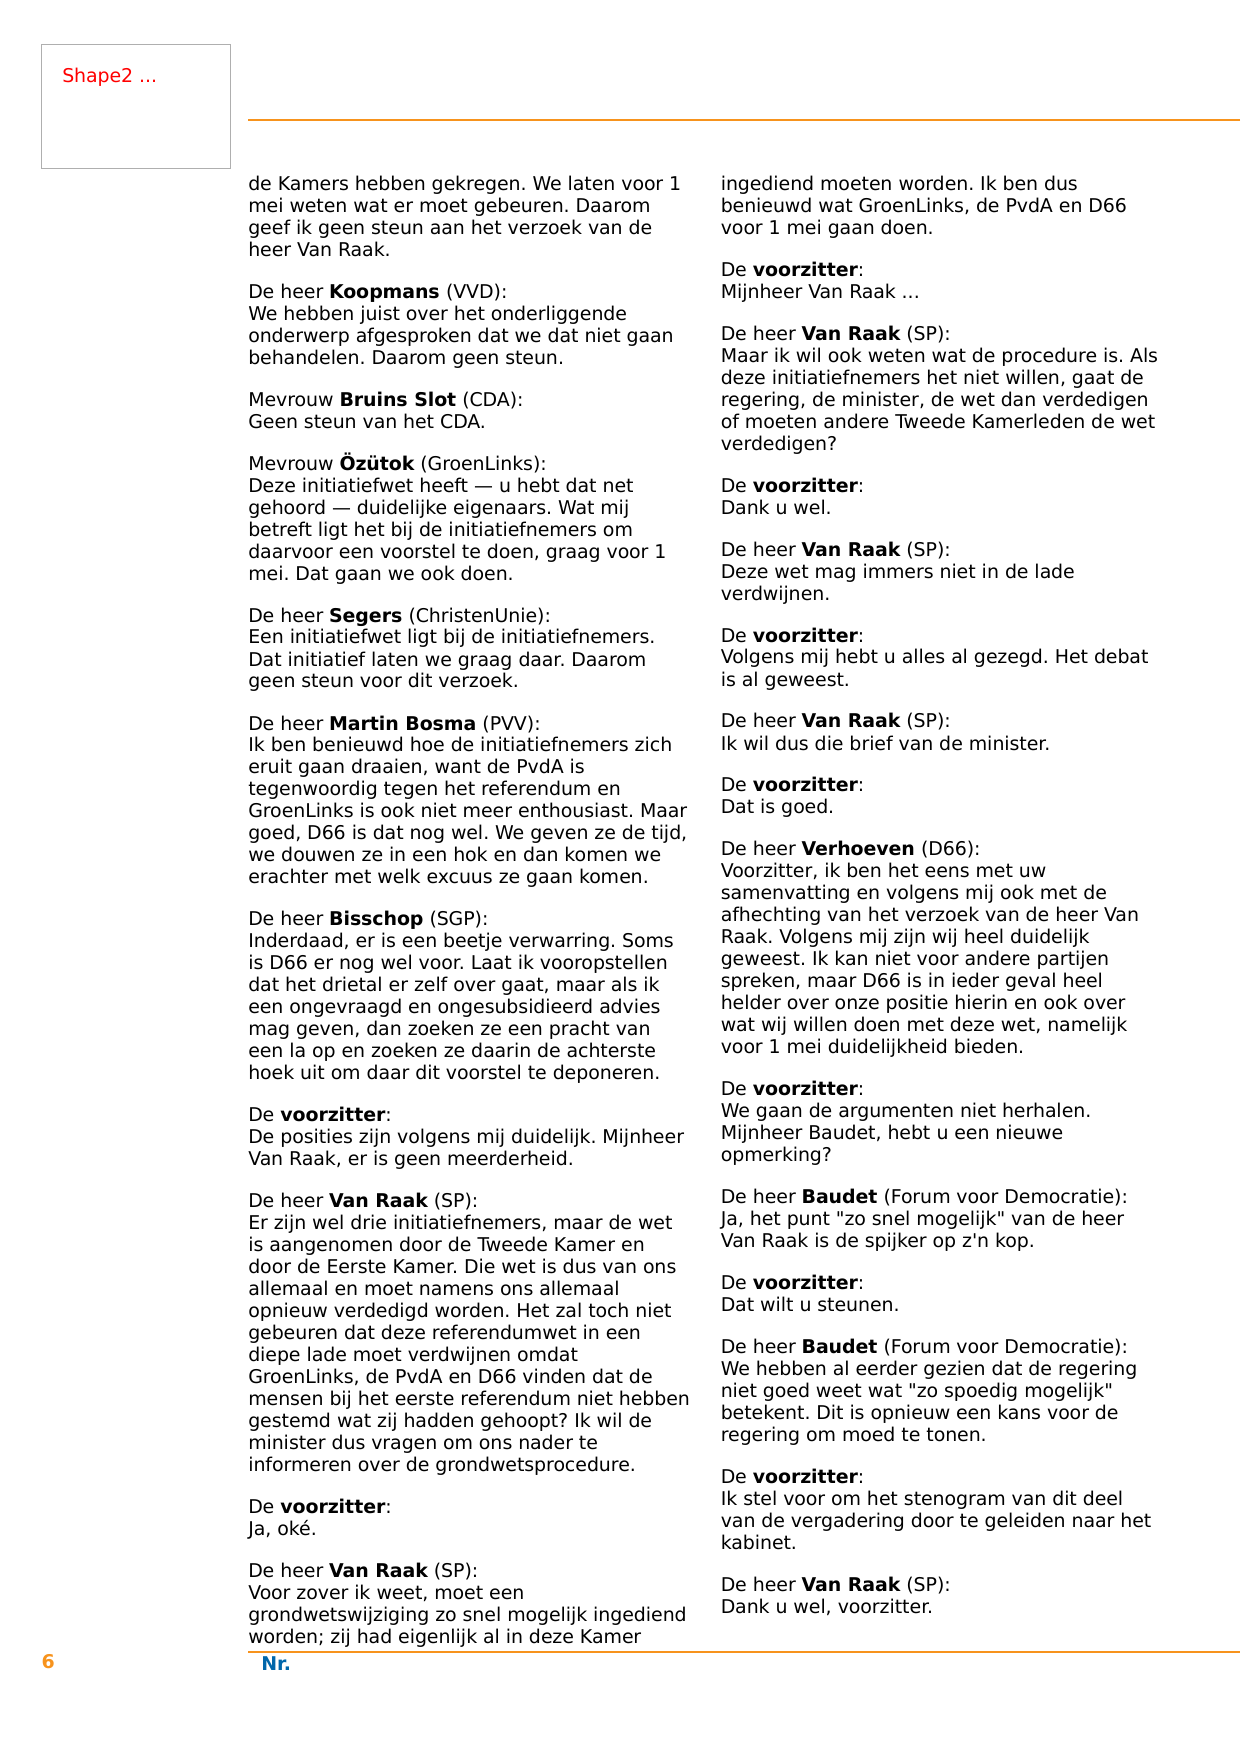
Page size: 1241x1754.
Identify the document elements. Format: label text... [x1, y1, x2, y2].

text De heer Segers (ChristenUnie): [248, 604, 691, 626]
text Mevrouw Bruins Slot (CDA): [248, 389, 691, 411]
text De heer Koopmans (VVD): [248, 281, 691, 303]
text Dank u wel. [721, 497, 1163, 518]
text Mevrouw Özütok (GroenLinks): [248, 453, 691, 474]
text We gaan de argumenten niet herhalen. Mijnheer Baudet, hebt u een nieuwe opmerking? [721, 1100, 1163, 1166]
text De heer Van Raak (SP): [721, 1574, 1163, 1596]
text De heer Van Raak (SP): [248, 1560, 691, 1582]
text De heer Van Raak (SP): [721, 538, 1163, 561]
text De heer Bisschop (SGP): [248, 908, 691, 930]
text We hebben juist over het onderliggende onderwerp afgesproken dat we dat niet gaan behandelen. Daarom geen steun. [248, 303, 691, 369]
text ingediend moeten worden. Ik ben dus benieuwd wat GroenLinks, de PvdA en D66 voor 1 mei gaan doen. [721, 173, 1163, 239]
text Dank u wel, voorzitter. [721, 1596, 1163, 1618]
text De voorzitter: [721, 774, 1163, 796]
text De heer Verhoeven (D66): [721, 838, 1163, 860]
text Een initiatiefwet ligt bij de initiatiefnemers. Dat initiatief laten we graag daar. Daarom geen steun voor dit verzoek. [248, 626, 691, 692]
text Ja, het punt "zo snel mogelijk" van de heer Van Raak is de spijker op z'n kop. [721, 1208, 1163, 1252]
text de Kamers hebben gekregen. We laten voor 1 mei weten wat er moet gebeuren. Daarom geef ik geen steun aan het verzoek van de heer Van Raak. [248, 173, 691, 261]
text De heer Baudet (Forum voor Democratie): [721, 1336, 1163, 1358]
text Inderdaad, er is een beetje verwarring. Soms is D66 er nog wel voor. Laat ik vooropstellen dat het drietal er zelf over gaat, maar als ik een ongevraagd en ongesubsidieerd advies mag geven, dan zoeken ze een pracht van een la op en zoeken ze daarin de achterste hoek uit om daar dit voorstel te deponeren. [248, 930, 691, 1084]
text Ik wil dus die brief van de minister. [721, 732, 1163, 754]
text De heer Van Raak (SP): [721, 323, 1163, 345]
text De voorzitter: [721, 1272, 1163, 1294]
text De voorzitter: [248, 1496, 691, 1518]
text De posities zijn volgens mij duidelijk. Mijnheer Van Raak, er is geen meerderheid. [248, 1126, 691, 1170]
text De heer Martin Bosma (PVV): [248, 712, 691, 734]
text De voorzitter: [721, 1078, 1163, 1100]
text Ik stel voor om het stenogram van dit deel van de vergadering door te geleiden naar het kabinet. [721, 1488, 1163, 1554]
text Dat is goed. [721, 796, 1163, 818]
text Deze initiatiefwet heeft — u hebt dat net gehoord — duidelijke eigenaars. Wat mij betreft ligt het bij de initiatiefnemers om daarvoor een voorstel te doen, graag voor 1 mei. Dat gaan we ook doen. [248, 474, 691, 584]
text De heer Baudet (Forum voor Democratie): [721, 1186, 1163, 1208]
text De heer Van Raak (SP): [248, 1190, 691, 1212]
text De voorzitter: [721, 474, 1163, 497]
text We hebben al eerder gezien dat de regering niet goed weet wat "zo spoedig mogelijk" betekent. Dit is opnieuw een kans voor de regering om moed te tonen. [721, 1358, 1163, 1446]
text Deze wet mag immers niet in de lade verdwijnen. [721, 561, 1163, 604]
text De heer Van Raak (SP): [721, 710, 1163, 732]
text De voorzitter: [721, 259, 1163, 281]
text De voorzitter: [721, 1466, 1163, 1488]
text Maar ik wil ook weten wat de procedure is. Als deze initiatiefnemers het niet willen, gaat de regering, de minister, de wet dan verdedigen of moeten andere Tweede Kamerleden de wet verdedigen? [721, 345, 1163, 454]
text Geen steun van het CDA. [248, 411, 691, 433]
text Voorzitter, ik ben het eens met uw samenvatting en volgens mij ook met de afhechting van het verzoek van de heer Van Raak. Volgens mij zijn wij heel duidelijk geweest. Ik kan niet voor andere partijen spreken, maar D66 is in ieder geval heel helder over onze positie hierin en ook over wat wij willen doen met deze wet, namelijk voor 1 mei duidelijkheid bieden. [721, 860, 1163, 1058]
text Mijnheer Van Raak ... [721, 281, 1163, 303]
text Ik ben benieuwd hoe de initiatiefnemers zich eruit gaan draaien, want de PvdA is tegenwoordig tegen het referendum en GroenLinks is ook niet meer enthousiast. Maar goed, D66 is dat nog wel. We geven ze de tijd, we douwen ze in een hok en dan komen we erachter met welk excuus ze gaan komen. [248, 734, 691, 888]
text Volgens mij hebt u alles al gezegd. Het debat is al geweest. [721, 646, 1163, 690]
text De voorzitter: [248, 1104, 691, 1126]
text Er zijn wel drie initiatiefnemers, maar de wet is aangenomen door de Tweede Kamer en door de Eerste Kamer. Die wet is dus van ons allemaal en moet namens ons allemaal opnieuw verdedigd worden. Het zal toch niet gebeuren dat deze referendumwet in een diepe lade moet verdwijnen omdat GroenLinks, de PvdA en D66 vinden dat de mensen bij het eerste referendum niet hebben gestemd wat zij hadden gehoopt? Ik wil de minister dus vragen om ons nader te informeren over de grondwetsprocedure. [248, 1212, 691, 1476]
text Voor zover ik weet, moet een grondwetswijziging zo snel mogelijk ingediend worden; zij had eigenlijk al in deze Kamer [248, 1582, 691, 1648]
text Dat wilt u steunen. [721, 1294, 1163, 1316]
text Ja, oké. [248, 1518, 691, 1540]
text De voorzitter: [721, 624, 1163, 646]
